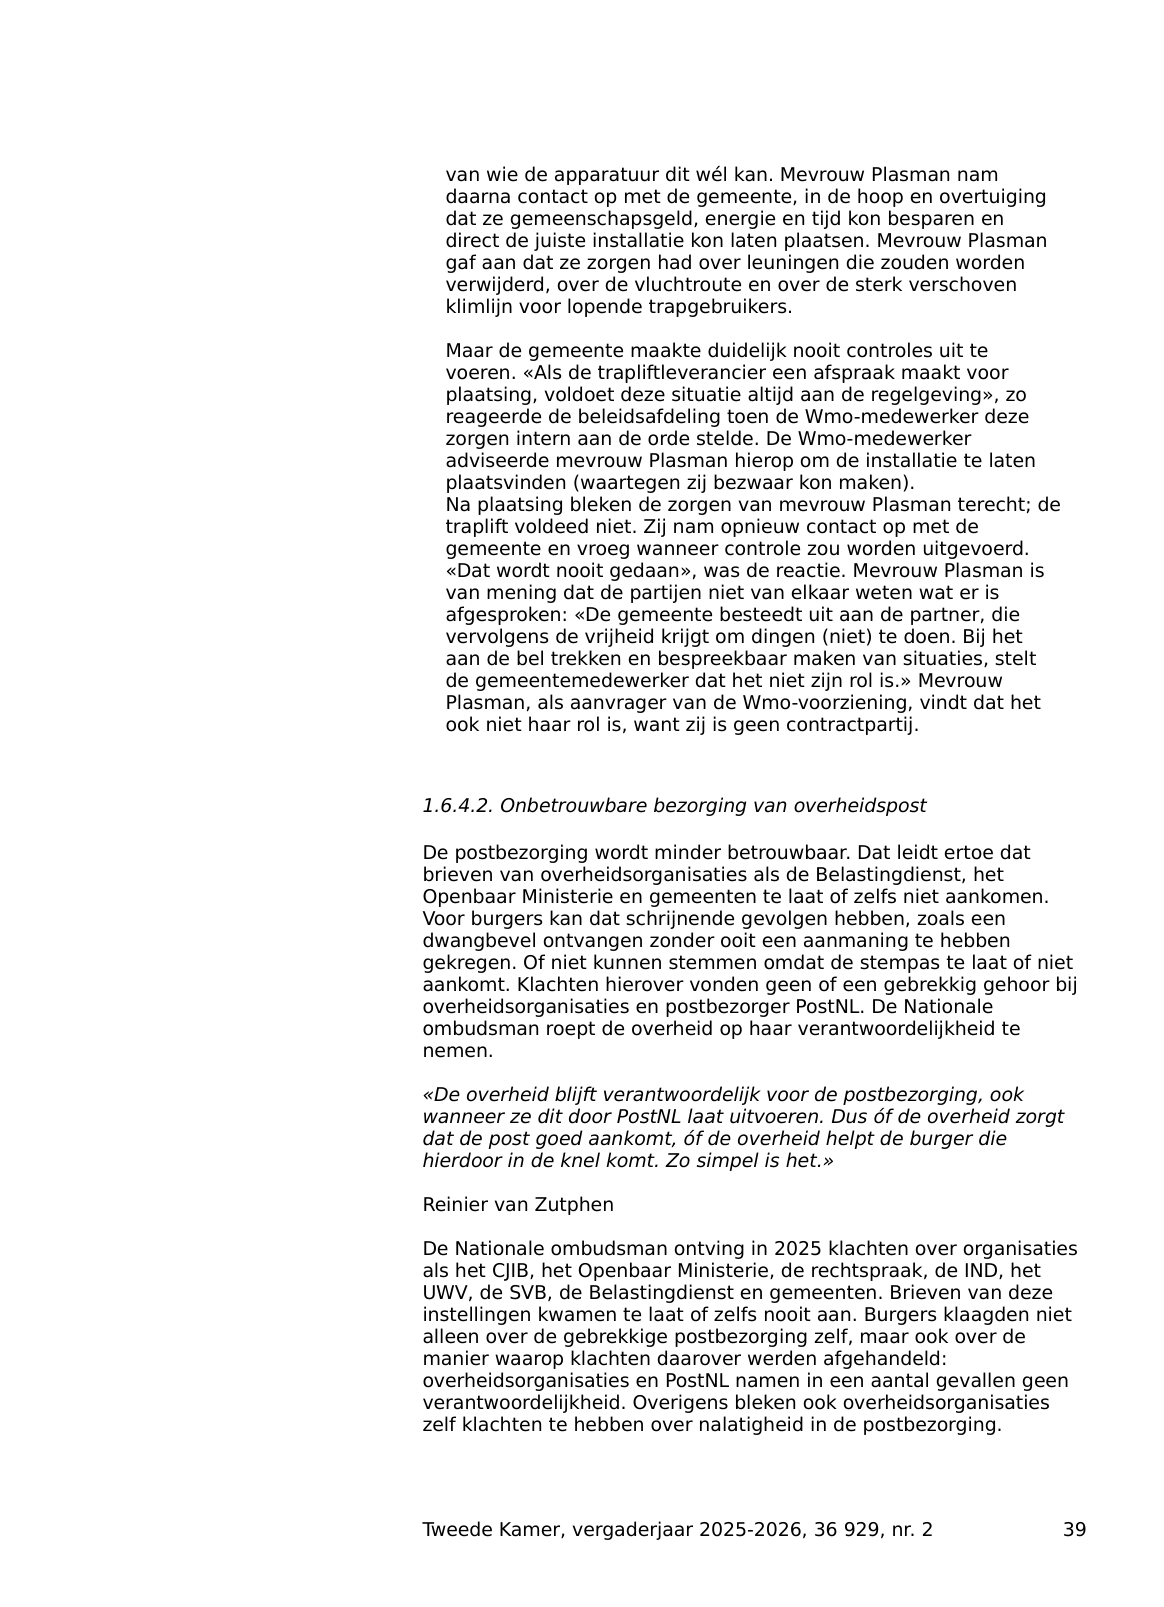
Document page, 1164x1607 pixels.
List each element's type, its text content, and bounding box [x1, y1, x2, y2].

text De Nationale ombudsman ontving in 2025 klachten over organisaties als het CJIB, het Openbaar Ministerie, de rechtspraak, de IND, het UWV, de SVB, de Belastingdienst en gemeenten. Brieven van deze instellingen kwamen te laat of zelfs nooit aan. Burgers klaagden niet alleen over de gebrekkige postbezorging zelf, maar ook over de manier waarop klachten daarover werden afgehandeld: overheidsorganisaties en PostNL namen in een aantal gevallen geen verantwoordelijkheid. Overigens bleken ook overheidsorganisaties zelf klachten te hebben over nalatigheid in de postbezorging. [422, 1238, 1087, 1436]
text «De overheid blijft verantwoordelijk voor de postbezorging, ook wanneer ze dit door PostNL laat uitvoeren. Dus óf de overheid zorgt dat de post goed aankomt, óf de overheid helpt de burger die hierdoor in de knel komt. Zo simpel is het.» [422, 1084, 1087, 1172]
table_header van wie de apparatuur dit wél kan. Mevrouw Plasman nam daarna contact op met de gemeente, in de hoop en overtuiging dat ze gemeenschapsgeld, energie en tijd kon besparen en direct de juiste installatie kon laten plaatsen. Mevrouw Plasman gaf aan dat ze zorgen had over leuningen die zouden worden verwijderd, over de vluchtroute en over de sterk verschoven klimlijn voor lopende trapgebruikers. Maar de gemeente maakte duidelijk nooit controles uit te voeren. «Als de trapliftleverancier een afspraak maakt voor plaatsing, voldoet deze situatie altijd aan de regelgeving», zo reageerde de beleidsafdeling toen de Wmo-medewerker deze zorgen intern aan de orde stelde. De Wmo-medewerker adviseerde mevrouw Plasman hierop om de installatie te laten plaatsvinden (waartegen zij bezwaar kon maken). Na plaatsing bleken de zorgen van mevrouw Plasman terecht; de traplift voldeed niet. Zij nam opnieuw contact op met de gemeente en vroeg wanneer controle zou worden uitgevoerd. «Dat wordt nooit gedaan», was de reactie. Mevrouw Plasman is van mening dat de partijen niet van elkaar weten wat er is afgesproken: «De gemeente besteedt uit aan de partner, die vervolgens de vrijheid krijgt om dingen (niet) te doen. Bij het aan de bel trekken en bespreekbaar maken van situaties, stelt de gemeentemedewerker dat het niet zijn rol is.» Mevrouw Plasman, als aanvrager van de Wmo-voorziening, vindt dat het ook niet haar rol is, want zij is geen contractpartij. [422, 130, 1087, 747]
text De postbezorging wordt minder betrouwbaar. Dat leidt ertoe dat brieven van overheidsorganisaties als de Belastingdienst, het Openbaar Ministerie en gemeenten te laat of zelfs niet aankomen. Voor burgers kan dat schrijnende gevolgen hebben, zoals een dwangbevel ontvangen zonder ooit een aanmaning te hebben gekregen. Of niet kunnen stemmen omdat de stempas te laat of niet aankomt. Klachten hierover vonden geen of een gebrekkig gehoor bij overheidsorganisaties en postbezorger PostNL. De Nationale ombudsman roept de overheid op haar verantwoordelijkheid te nemen. [422, 842, 1087, 1062]
text Reinier van Zutphen [422, 1194, 1087, 1216]
subtitle 1.6.4.2. Onbetrouwbare bezorging van overheidspost [422, 795, 1087, 817]
